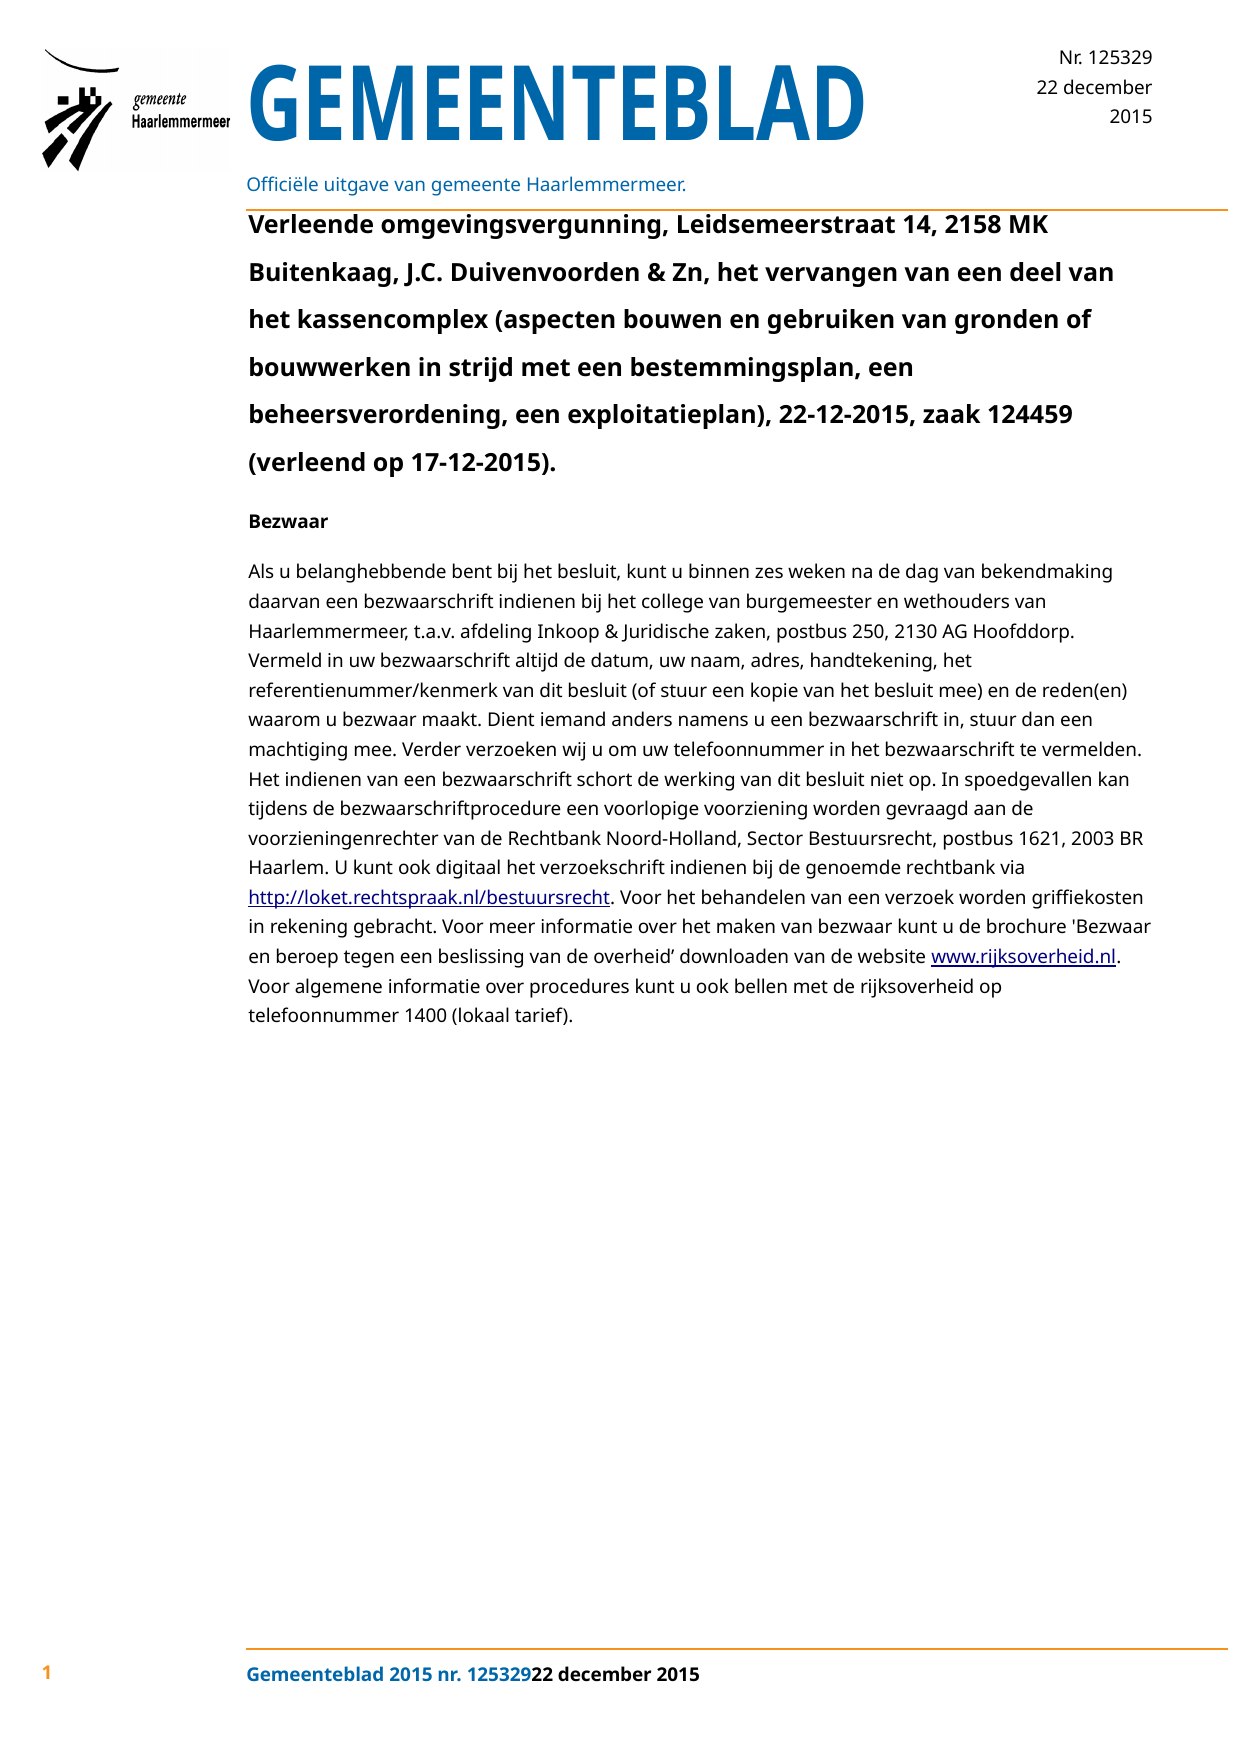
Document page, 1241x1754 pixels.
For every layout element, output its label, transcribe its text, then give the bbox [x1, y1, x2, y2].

text Als u belanghebbende bent bij het besluit, kunt u binnen zes weken na de dag van bekendmaking daarvan een bezwaarschrift indienen bij het college van burgemeester en wethouders van Haarlemmermeer, t.a.v. afdeling Inkoop & Juridische zaken, postbus 250, 2130 AG Hoofddorp. Vermeld in uw bezwaarschrift altijd de datum, uw naam, adres, handtekening, het referentienummer/kenmerk van dit besluit (of stuur een kopie van het besluit mee) en de reden(en) waarom u bezwaar maakt. Dient iemand anders namens u een bezwaarschrift in, stuur dan een machtiging mee. Verder verzoeken wij u om uw telefoonnummer in het bezwaarschrift te vermelden. Het indienen van een bezwaarschrift schort de werking van dit besluit niet op. In spoedgevallen kan tijdens de bezwaarschriftprocedure een voorlopige voorziening worden gevraagd aan de voorzieningenrechter van de Rechtbank Noord-Holland, Sector Bestuursrecht, postbus 1621, 2003 BR Haarlem. U kunt ook digitaal het verzoekschrift indienen bij de genoemde rechtbank via http://loket.rechtspraak.nl/bestuursrecht. Voor het behandelen van een verzoek worden griffiekosten in rekening gebracht. Voor meer informatie over het maken van bezwaar kunt u de brochure 'Bezwaar en beroep tegen een beslissing van de overheid’ downloaden van de website www.rijksoverheid.nl. Voor algemene informatie over procedures kunt u ook bellen met de rijksoverheid op telefoonnummer 1400 (lokaal tarief). [248, 559, 1152, 1028]
picture [41, 47, 231, 172]
text Bezwaar [248, 508, 1152, 534]
text Verleende omgevingsvergunning, Leidsemeerstraat 14, 2158 MK Buitenkaag, J.C. Duivenvoorden & Zn, het vervangen van een deel van het kassencomplex (aspecten bouwen en gebruiken van gronden of bouwwerken in strijd met een bestemmingsplan, een beheersverordening, een exploitatieplan), 22-12-2015, zaak 124459 (verleend op 17-12-2015). [248, 211, 1152, 479]
